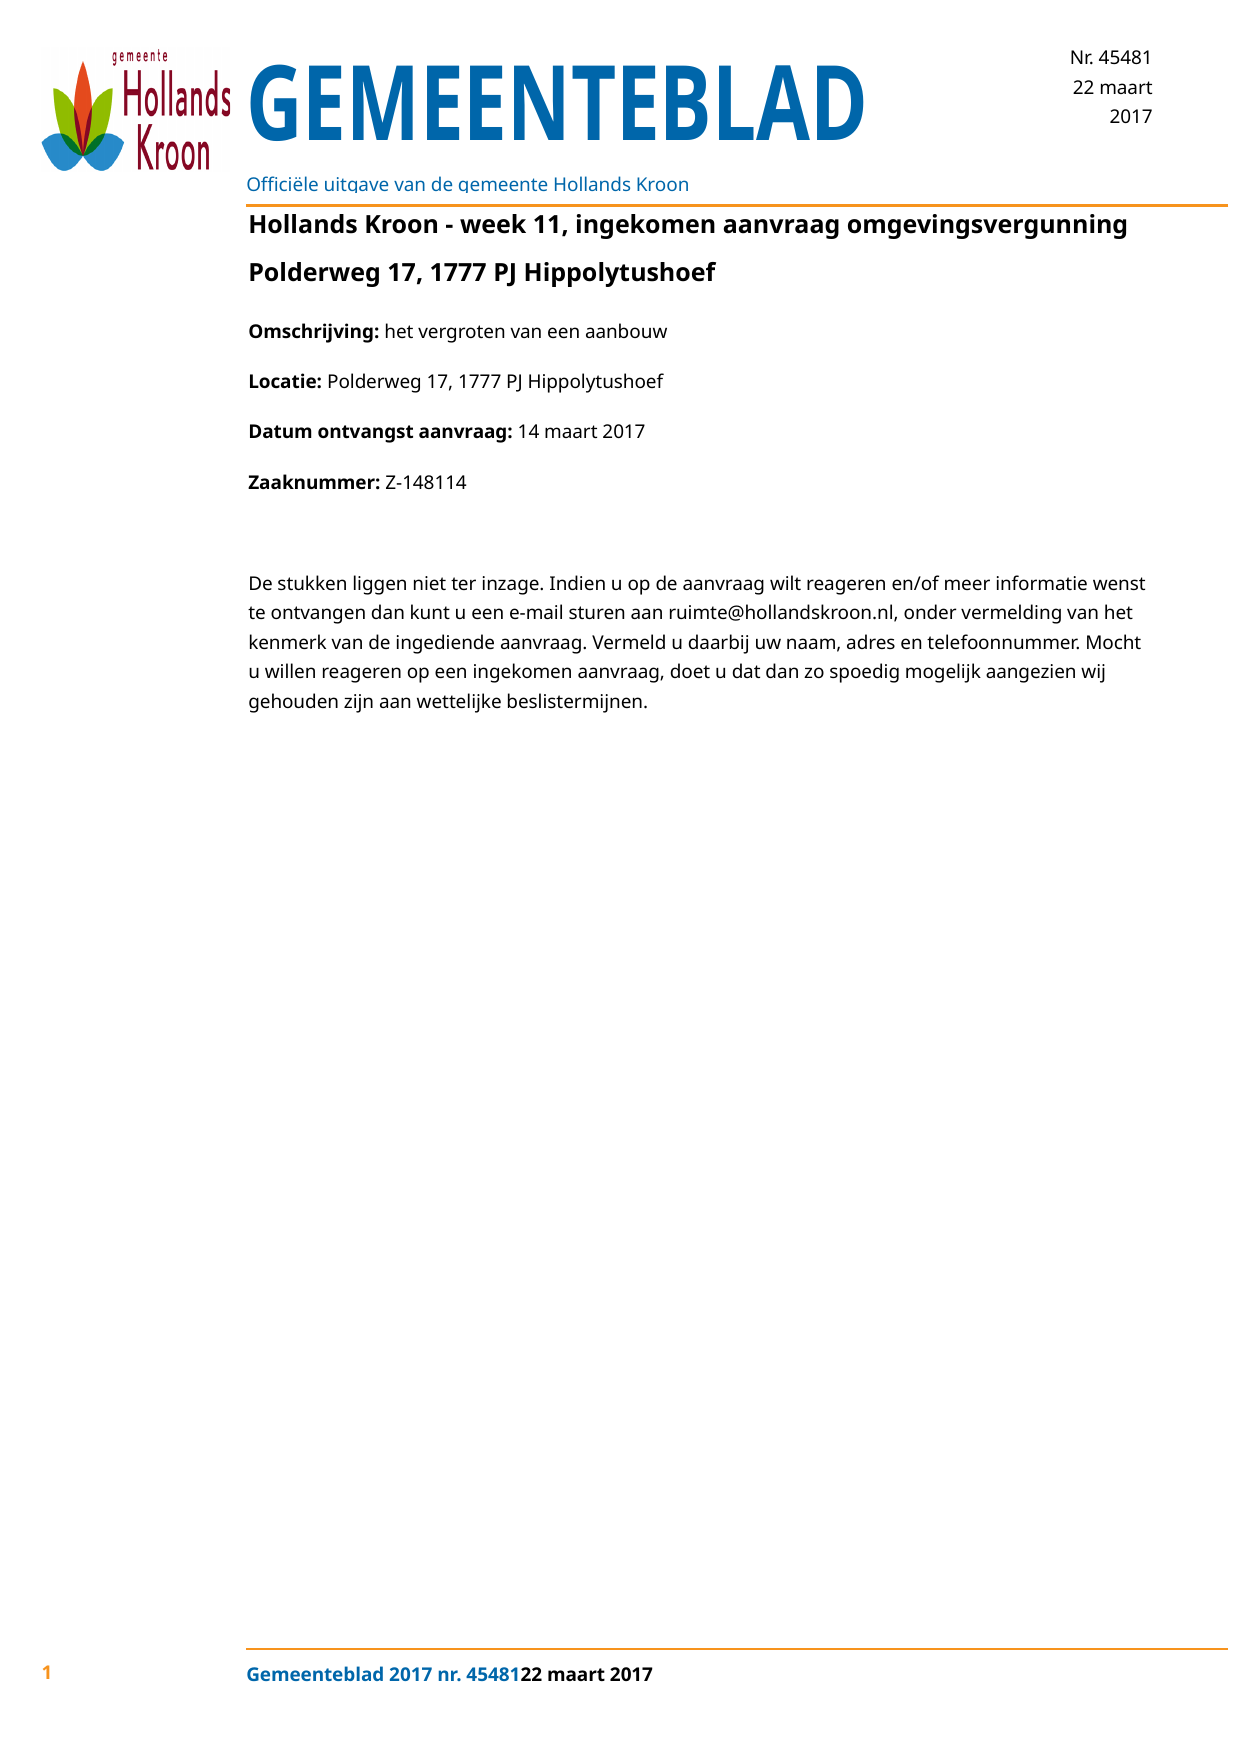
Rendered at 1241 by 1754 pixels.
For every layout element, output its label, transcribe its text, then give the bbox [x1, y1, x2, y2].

text Hollands Kroon - week 11, ingekomen aanvraag omgevingsvergunning Polderweg 17, 1777 PJ Hippolytushoef [248, 207, 1152, 288]
text Datum ontvangst aanvraag: 14 maart 2017 [248, 419, 1152, 444]
text Locatie: Polderweg 17, 1777 PJ Hippolytushoef [248, 368, 1152, 394]
text De stukken liggen niet ter inzage. Indien u op de aanvraag wilt reageren en/of meer informatie wenst te ontvangen dan kunt u een e-mail sturen aan ruimte@hollandskroon.nl, onder vermelding van het kenmerk van de ingediende aanvraag. Vermeld u daarbij uw naam, adres en telefoonnummer. Mocht u willen reageren op een ingekomen aanvraag, doet u dat dan zo spoedig mogelijk aangezien wij gehouden zijn aan wettelijke beslistermijnen. [248, 570, 1152, 714]
text Omschrijving: het vergroten van een aanbouw [248, 318, 1152, 344]
text Zaaknummer: Z-148114 [248, 469, 1152, 495]
picture [41, 47, 231, 172]
